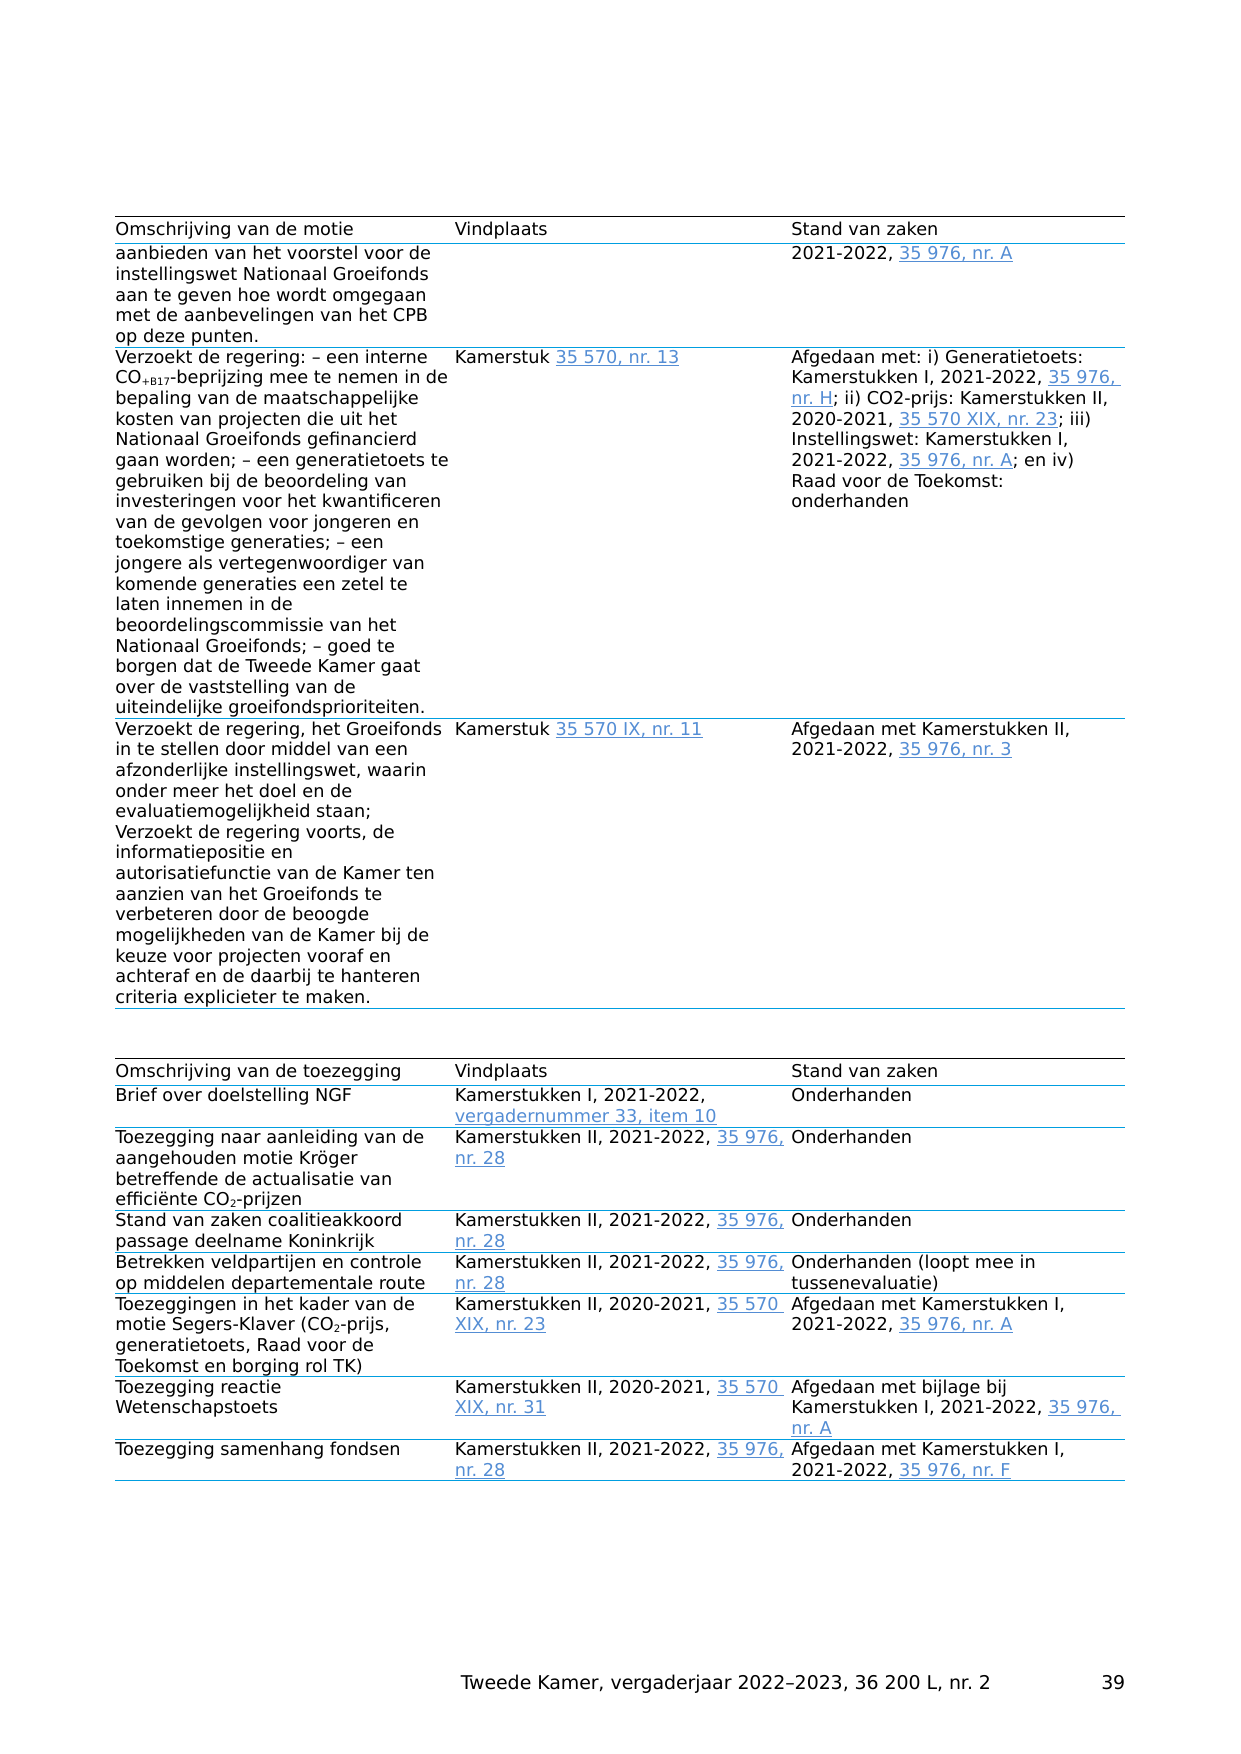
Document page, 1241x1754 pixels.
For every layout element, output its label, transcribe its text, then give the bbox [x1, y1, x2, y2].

table_cell 2021-2022, 35 976, nr. A [788, 244, 1125, 346]
table_cell Toezegging samenhang fondsen [115, 1440, 452, 1480]
table_cell Onderhanden [788, 1128, 1125, 1210]
table_cell Kamerstuk 35 570 IX, nr. 11 [452, 719, 788, 1007]
table_cell Kamerstukken II, 2021-2022, 35 976, nr. 28 [452, 1253, 788, 1293]
table_cell Toezeggingen in het kader van de motie Segers-Klaver (CO2-prijs, generatietoets, Raad voor de Toekomst en borging rol TK) [115, 1294, 452, 1376]
table_cell Verzoekt de regering, het Groeifonds in te stellen door middel van een afzonderlijke instellingswet, waarin onder meer het doel en de evaluatiemogelijkheid staan; Verzoekt de regering voorts, de informatiepositie en autorisatiefunctie van de Kamer ten aanzien van het Groeifonds te verbeteren door de beoogde mogelijkheden van de Kamer bij de keuze voor projecten vooraf en achteraf en de daarbij te hanteren criteria explicieter te maken. [115, 719, 452, 1007]
table_cell Kamerstukken II, 2020-2021, 35 570 XIX, nr. 23 [452, 1294, 788, 1376]
table_cell Verzoekt de regering: – een interne CO+B17-beprijzing mee te nemen in de bepaling van de maatschappelijke kosten van projecten die uit het Nationaal Groeifonds gefinancierd gaan worden; – een generatietoets te gebruiken bij de beoordeling van investeringen voor het kwantificeren van de gevolgen voor jongeren en toekomstige generaties; – een jongere als vertegenwoordiger van komende generaties een zetel te laten innemen in de beoordelingscommissie van het Nationaal Groeifonds; – goed te borgen dat de Tweede Kamer gaat over de vaststelling van de uiteindelijke groeifondsprioriteiten. [115, 348, 452, 718]
table_cell Betrekken veldpartijen en controle op middelen departementale route [115, 1253, 452, 1293]
table_cell Afgedaan met Kamerstukken I, 2021-2022, 35 976, nr. F [788, 1440, 1125, 1480]
table_cell Stand van zaken [788, 1059, 1125, 1085]
table_cell Kamerstukken II, 2021-2022, 35 976, nr. 28 [452, 1440, 788, 1480]
table_cell Kamerstukken II, 2021-2022, 35 976, nr. 28 [452, 1128, 788, 1210]
table_cell Vindplaats [452, 217, 788, 243]
table_cell Kamerstukken II, 2021-2022, 35 976, nr. 28 [452, 1211, 788, 1251]
table_cell Kamerstukken I, 2021-2022, vergadernummer 33, item 10 [452, 1086, 788, 1127]
table_header Tabel 27 Door bewindslieden gedane toezeggingen [115, 1033, 1125, 1058]
table_cell Kamerstuk 35 570, nr. 13 [452, 348, 788, 718]
table_header Tabel 26 Door de Staten-Generaal aanvaarde moties [115, 191, 1125, 216]
table_cell Onderhanden (loopt mee in tussenevaluatie) [788, 1253, 1125, 1293]
table_cell Kamerstukken II, 2020-2021, 35 570 XIX, nr. 31 [452, 1377, 788, 1439]
table_cell Afgedaan met Kamerstukken II, 2021-2022, 35 976, nr. 3 [788, 719, 1125, 1007]
table_cell [452, 244, 788, 346]
table_cell Toezegging naar aanleiding van de aangehouden motie Kröger betreffende de actualisatie van efficiënte CO2-prijzen [115, 1128, 452, 1210]
table_cell Stand van zaken [788, 217, 1125, 243]
table_cell Omschrijving van de motie [115, 217, 452, 243]
table_cell Stand van zaken coalitieakkoord passage deelname Koninkrijk [115, 1211, 452, 1251]
table_cell Afgedaan met bijlage bij Kamerstukken I, 2021-2022, 35 976, nr. A [788, 1377, 1125, 1439]
table_cell Omschrijving van de toezegging [115, 1059, 452, 1085]
table_cell Onderhanden [788, 1086, 1125, 1127]
table_cell aanbieden van het voorstel voor de instellingswet Nationaal Groeifonds aan te geven hoe wordt omgegaan met de aanbevelingen van het CPB op deze punten. [115, 244, 452, 346]
table_cell Onderhanden [788, 1211, 1125, 1251]
table_cell Afgedaan met Kamerstukken I, 2021-2022, 35 976, nr. A [788, 1294, 1125, 1376]
table_cell Afgedaan met: i) Generatietoets: Kamerstukken I, 2021-2022, 35 976, nr. H; ii) CO2-prijs: Kamerstukken II, 2020-2021, 35 570 XIX, nr. 23; iii) Instellingswet: Kamerstukken I, 2021-2022, 35 976, nr. A; en iv) Raad voor de Toekomst: onderhanden [788, 348, 1125, 718]
table_cell Brief over doelstelling NGF [115, 1086, 452, 1127]
table_cell Toezegging reactie Wetenschapstoets [115, 1377, 452, 1439]
table_cell Vindplaats [452, 1059, 788, 1085]
